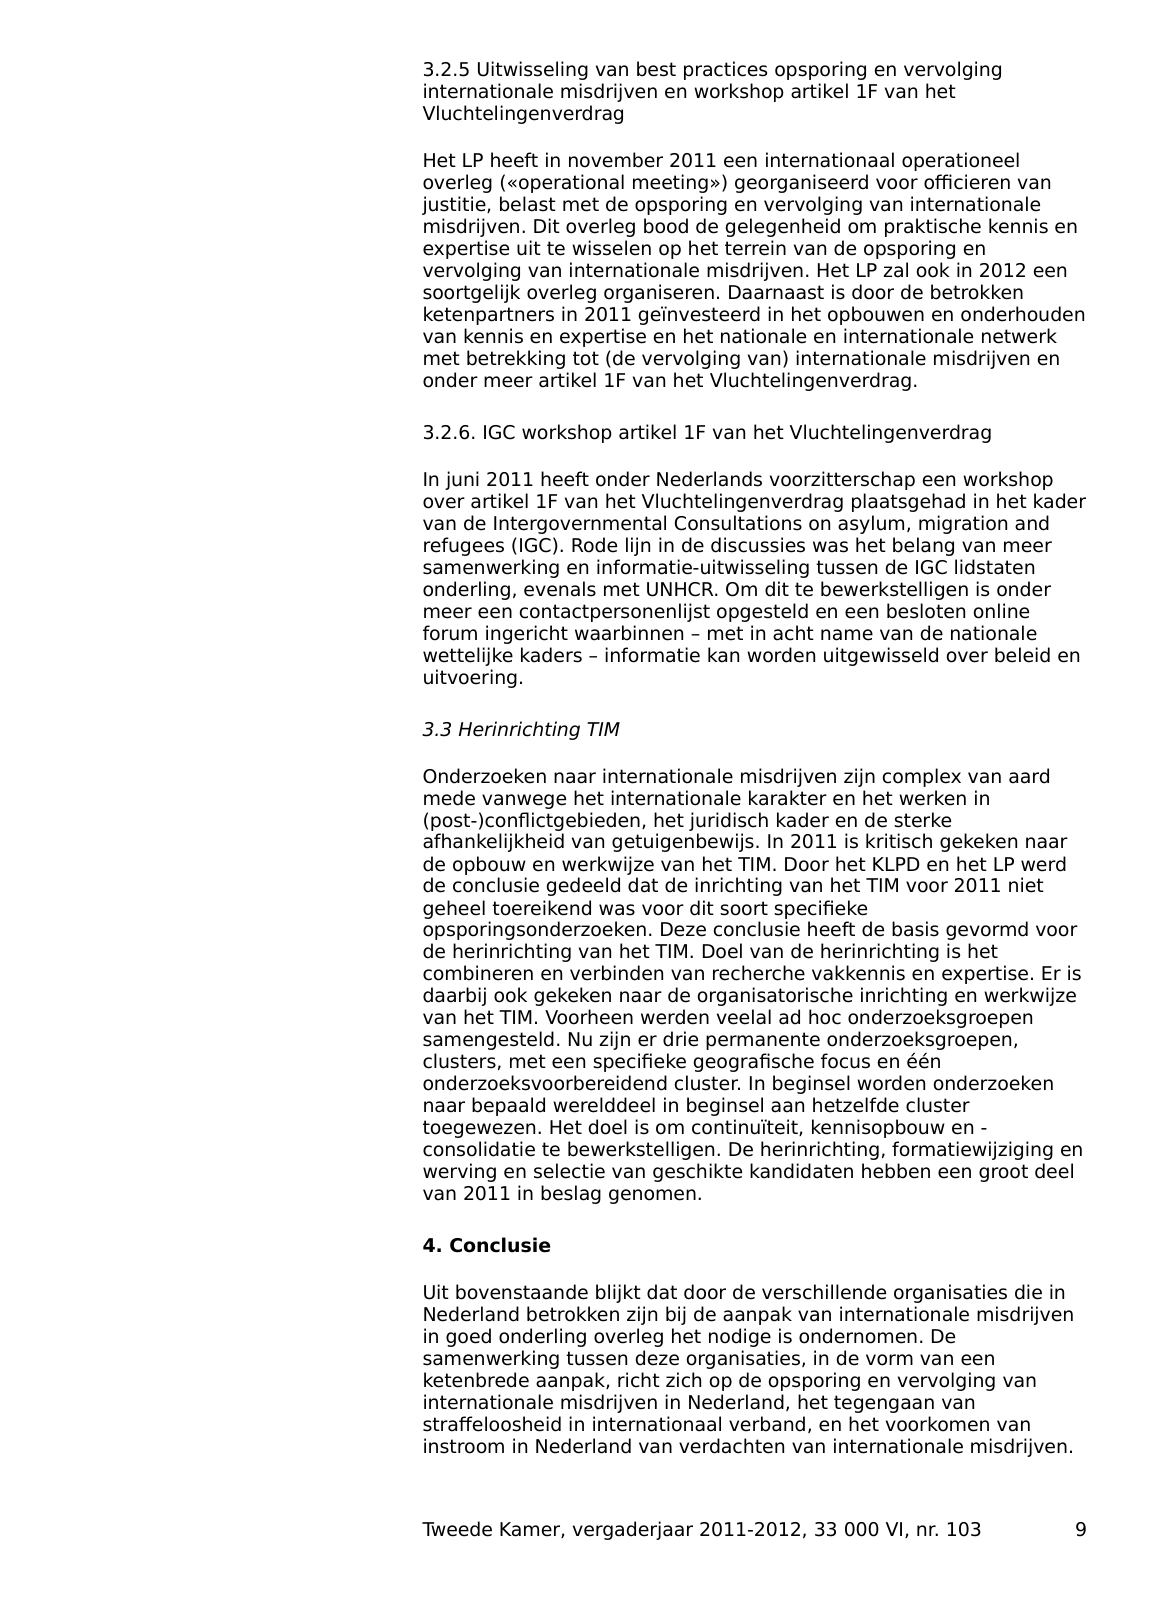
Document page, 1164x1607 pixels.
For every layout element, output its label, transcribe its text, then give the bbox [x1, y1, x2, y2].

text Uit bovenstaande blijkt dat door de verschillende organisaties die in Nederland betrokken zijn bij de aanpak van internationale misdrijven in goed onderling overleg het nodige is ondernomen. De samenwerking tussen deze organisaties, in de vorm van een ketenbrede aanpak, richt zich op de opsporing en vervolging van internationale misdrijven in Nederland, het tegengaan van straffeloosheid in internationaal verband, en het voorkomen van instroom in Nederland van verdachten van internationale misdrijven. [422, 1282, 1087, 1458]
subtitle 4. Conclusie [422, 1235, 1087, 1257]
subtitle 3.3 Herinrichting TIM [422, 718, 1087, 741]
text In juni 2011 heeft onder Nederlands voorzitterschap een workshop over artikel 1F van het Vluchtelingenverdrag plaatsgehad in het kader van de Intergovernmental Consultations on asylum, migration and refugees (IGC). Rode lijn in de discussies was het belang van meer samenwerking en informatie-uitwisseling tussen de IGC lidstaten onderling, evenals met UNHCR. Om dit te bewerkstelligen is onder meer een contactpersonenlijst opgesteld en een besloten online forum ingericht waarbinnen – met in acht name van de nationale wettelijke kaders – informatie kan worden uitgewisseld over beleid en uitvoering. [422, 469, 1087, 688]
text Onderzoeken naar internationale misdrijven zijn complex van aard mede vanwege het internationale karakter en het werken in (post-)conflictgebieden, het juridisch kader en de sterke afhankelijkheid van getuigenbewijs. In 2011 is kritisch gekeken naar de opbouw en werkwijze van het TIM. Door het KLPD en het LP werd de conclusie gedeeld dat de inrichting van het TIM voor 2011 niet geheel toereikend was voor dit soort specifieke opsporingsonderzoeken. Deze conclusie heeft de basis gevormd voor de herinrichting van het TIM. Doel van de herinrichting is het combineren en verbinden van recherche vakkennis en expertise. Er is daarbij ook gekeken naar de organisatorische inrichting en werkwijze van het TIM. Voorheen werden veelal ad hoc onderzoeksgroepen samengesteld. Nu zijn er drie permanente onderzoeksgroepen, clusters, met een specifieke geografische focus en één onderzoeksvoorbereidend cluster. In beginsel worden onderzoeken naar bepaald werelddeel in beginsel aan hetzelfde cluster toegewezen. Het doel is om continuïteit, kennisopbouw en -consolidatie te bewerkstelligen. De herinrichting, formatiewijziging en werving en selectie van geschikte kandidaten hebben een groot deel van 2011 in beslag genomen. [422, 766, 1087, 1205]
text Het LP heeft in november 2011 een internationaal operationeel overleg («operational meeting») georganiseerd voor officieren van justitie, belast met de opsporing en vervolging van internationale misdrijven. Dit overleg bood de gelegenheid om praktische kennis en expertise uit te wisselen op het terrein van de opsporing en vervolging van internationale misdrijven. Het LP zal ook in 2012 een soortgelijk overleg organiseren. Daarnaast is door de betrokken ketenpartners in 2011 geïnvesteerd in het opbouwen en onderhouden van kennis en expertise en het nationale en internationale netwerk met betrekking tot (de vervolging van) internationale misdrijven en onder meer artikel 1F van het Vluchtelingenverdrag. [422, 150, 1087, 392]
subtitle 3.2.6. IGC workshop artikel 1F van het Vluchtelingenverdrag [422, 422, 1087, 444]
subtitle 3.2.5 Uitwisseling van best practices opsporing en vervolging internationale misdrijven en workshop artikel 1F van het Vluchtelingenverdrag [422, 59, 1087, 125]
